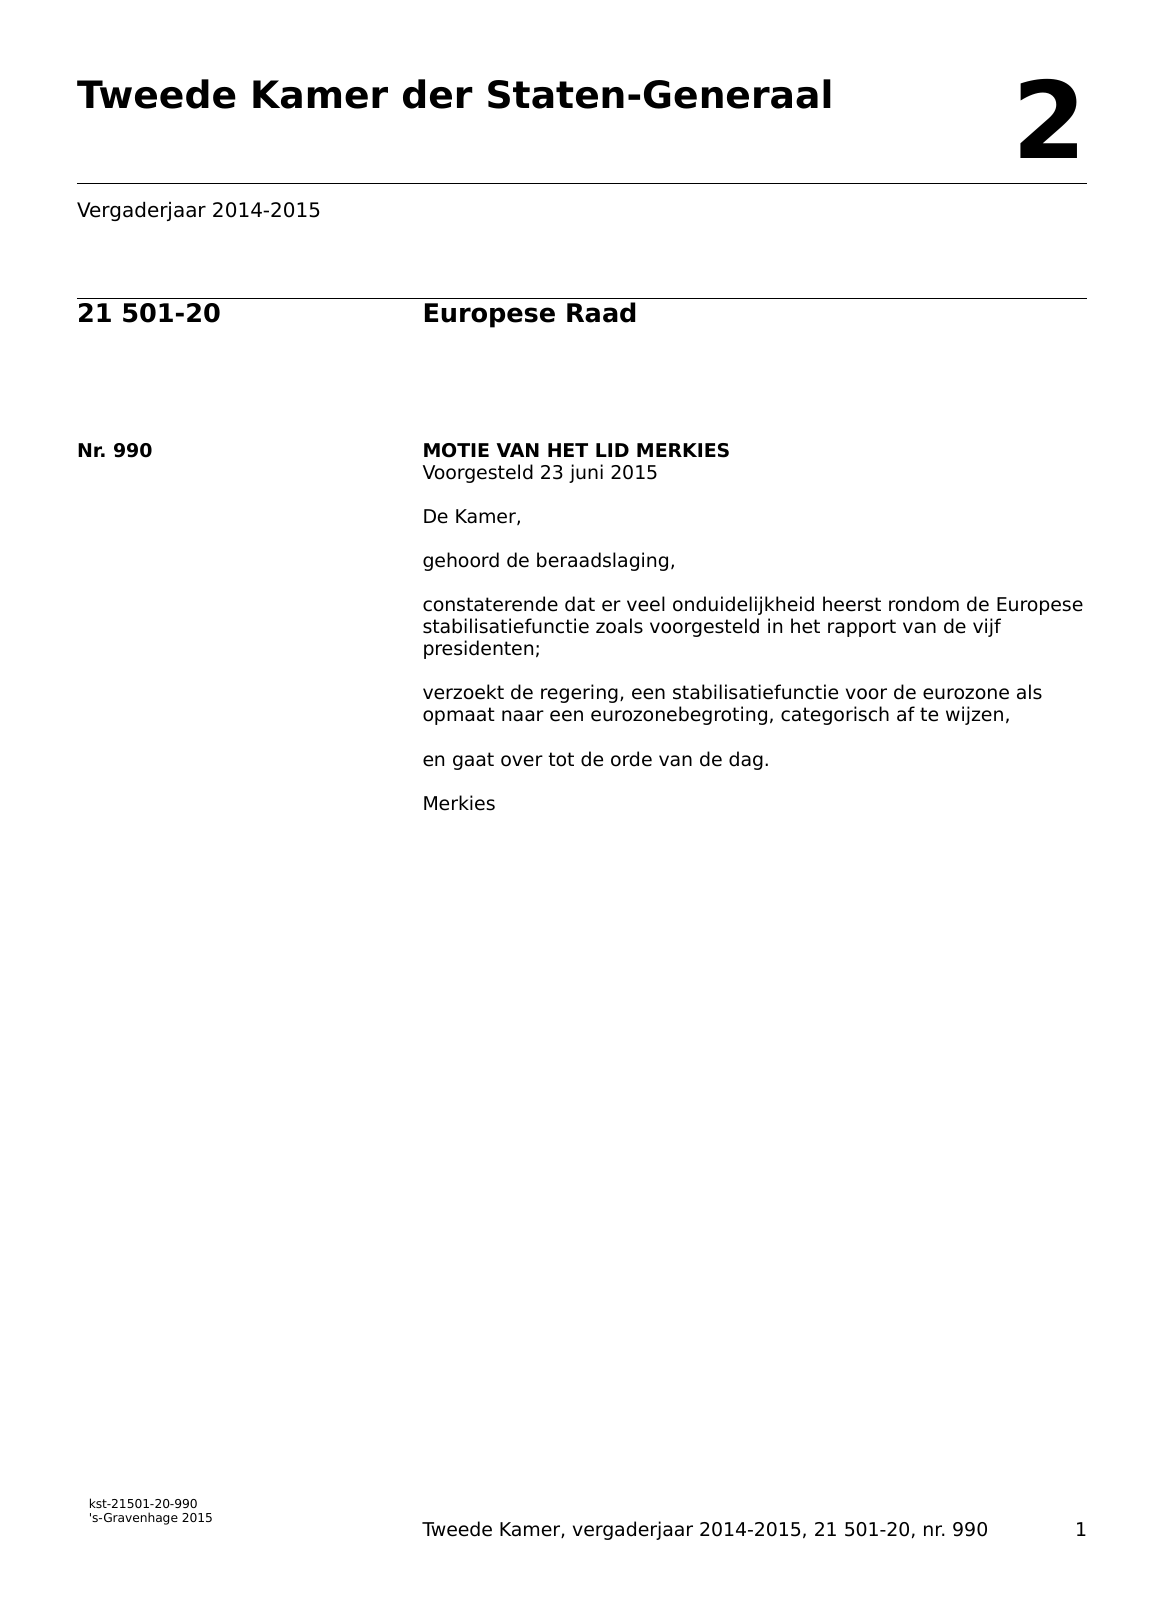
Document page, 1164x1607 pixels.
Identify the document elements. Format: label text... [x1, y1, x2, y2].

table_header 2 [886, 59, 1087, 183]
text kst-21501-20-990 [88, 1497, 323, 1511]
table_header Tweede Kamer der Staten-Generaal [77, 59, 886, 183]
text 's-Gravenhage 2015 [88, 1511, 323, 1525]
table_cell Vergaderjaar 2014-2015 [77, 184, 1087, 298]
text en gaat over tot de orde van de dag. [422, 748, 1087, 770]
text Merkies [422, 793, 1087, 814]
text constaterende dat er veel onduidelijkheid heerst rondom de Europese stabilisatiefunctie zoals voorgesteld in het rapport van de vijf presidenten; [422, 594, 1087, 660]
text verzoekt de regering, een stabilisatiefunctie voor de eurozone als opmaat naar een eurozonebegroting, categorisch af te wijzen, [422, 682, 1087, 726]
text gehoord de beraadslaging, [422, 550, 1087, 572]
subtitle Nr. 990 MOTIE VAN HET LID MERKIES [77, 440, 1087, 462]
text Voorgesteld 23 juni 2015 [422, 462, 1087, 484]
subtitle 21 501-20 Europese Raad [77, 299, 1087, 329]
text De Kamer, [422, 506, 1087, 528]
